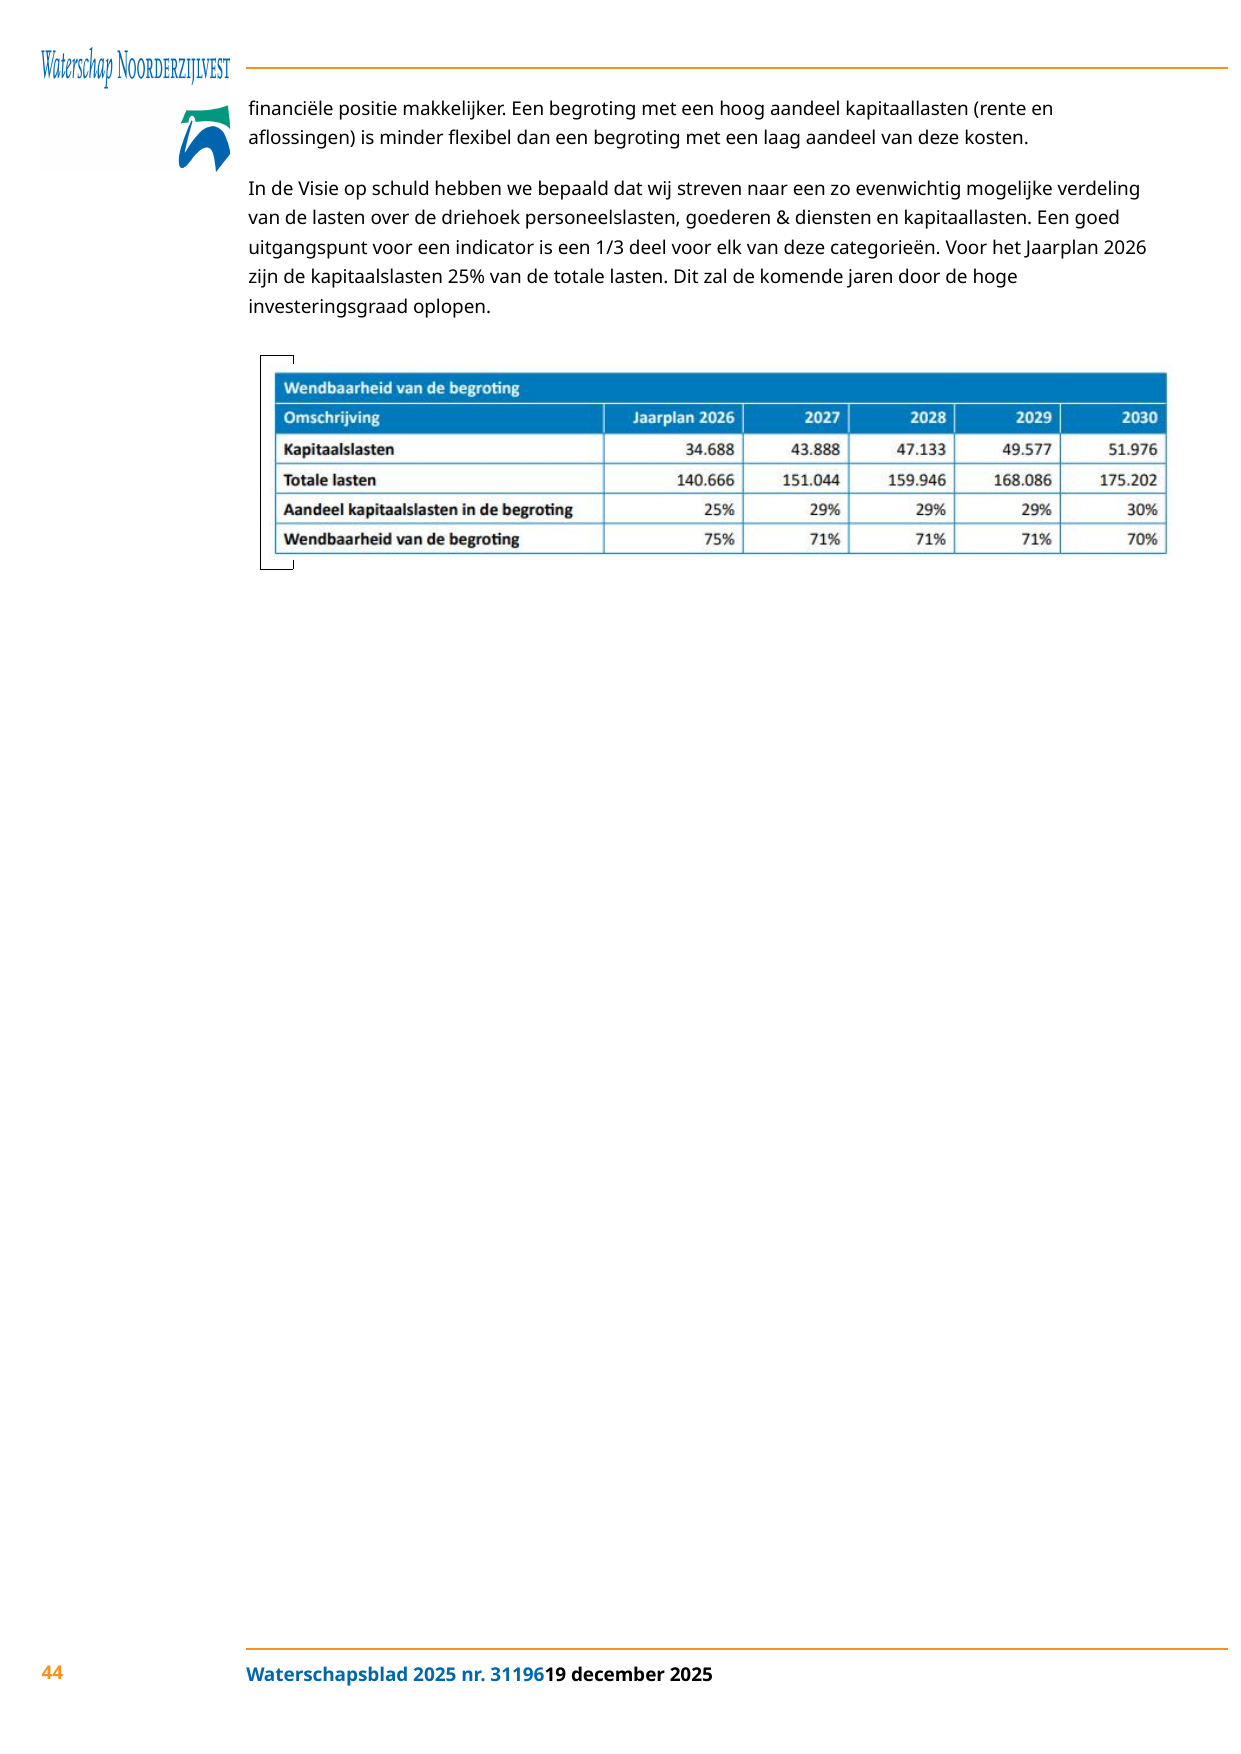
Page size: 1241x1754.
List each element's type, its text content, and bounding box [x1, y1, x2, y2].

picture [41, 47, 231, 172]
text In de Visie op schuld hebben we bepaald dat wij streven naar een zo evenwichtig mogelijke verdeling van de lasten over de driehoek personeelslasten, goederen & diensten en kapitaallasten. Een goed uitgangspunt voor een indicator is een 1/3 deel voor elk van deze categorieën. Voor het Jaarplan 2026 zijn de kapitaalslasten 25% van de totale lasten. Dit zal de komende jaren door de hoge investeringsgraad oplopen. [248, 175, 1152, 319]
picture [268, 364, 1173, 560]
text financiële positie makkelijker. Een begroting met een hoog aandeel kapitaallasten (rente en aflossingen) is minder flexibel dan een begroting met een laag aandeel van deze kosten. [248, 95, 1152, 150]
